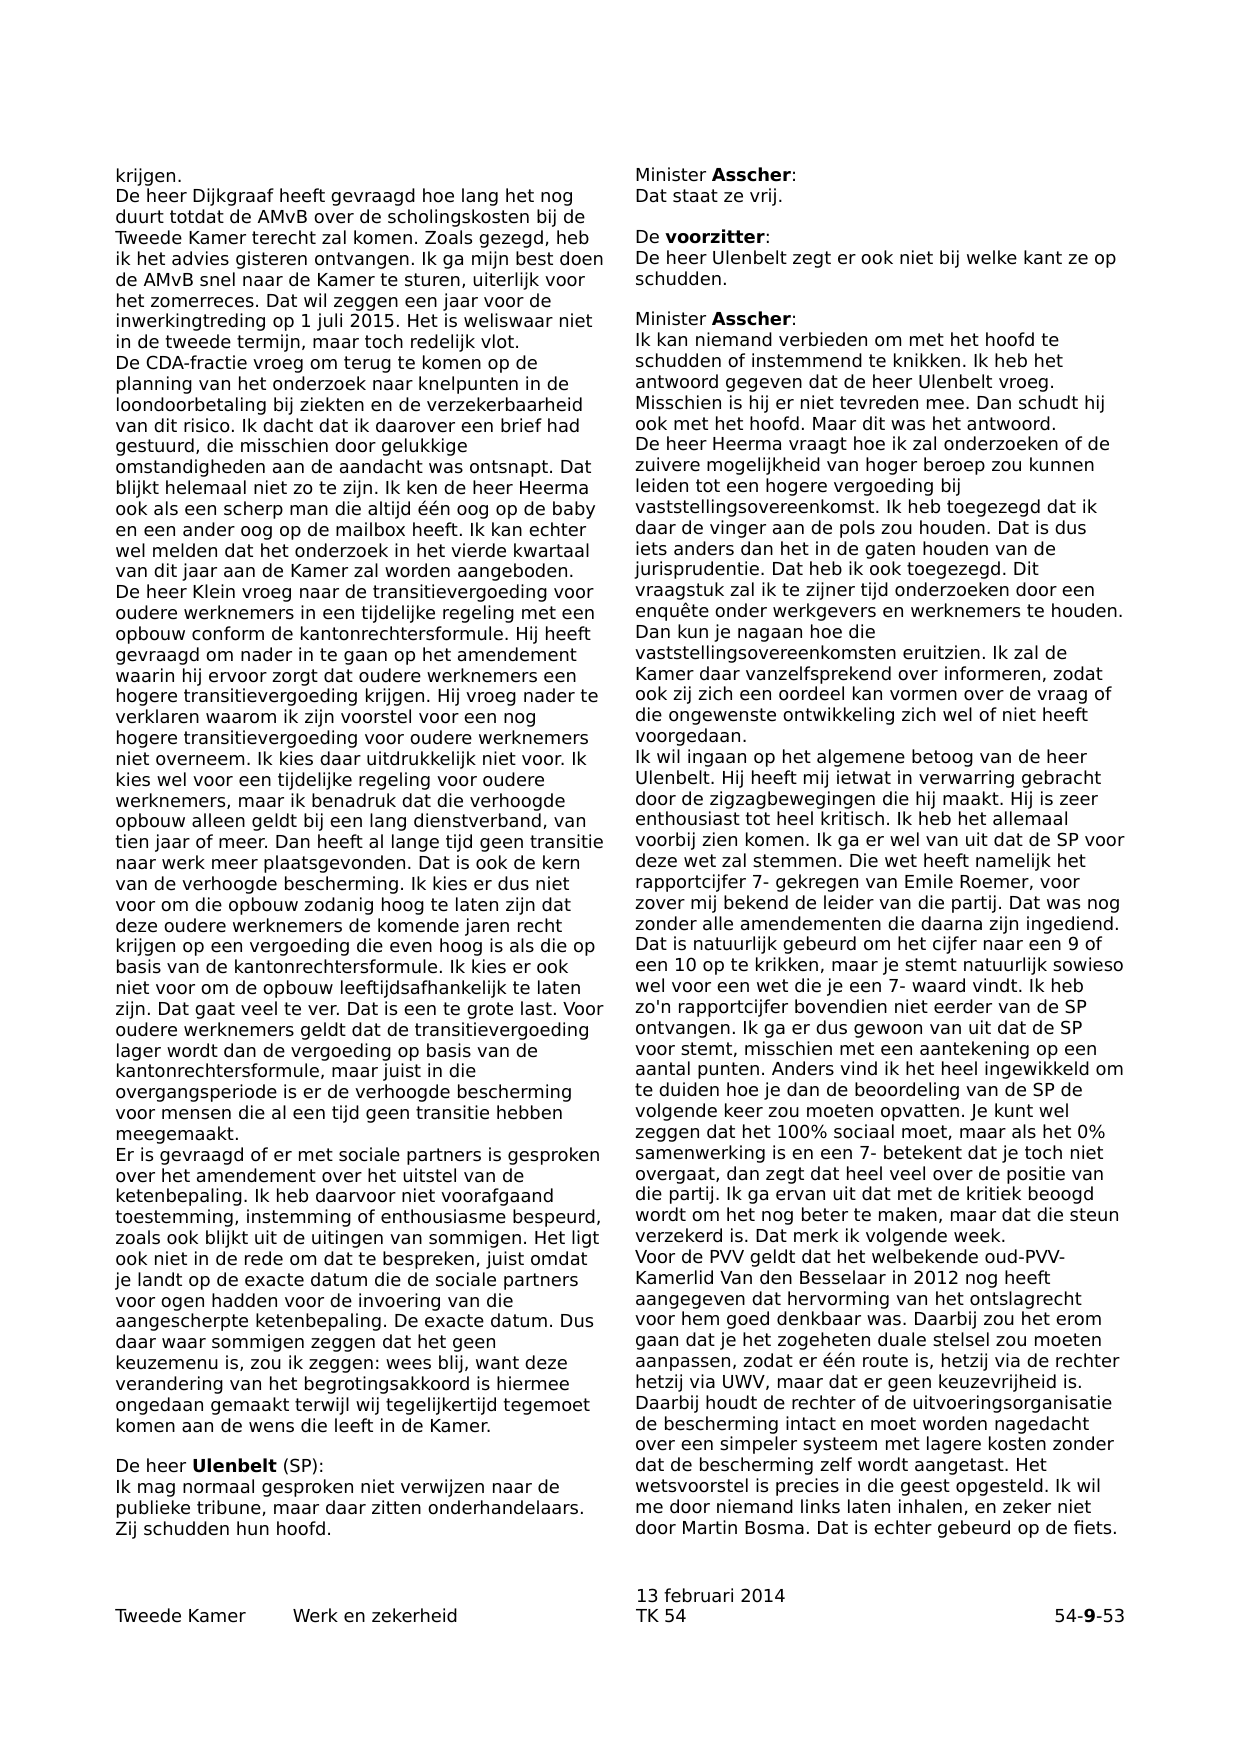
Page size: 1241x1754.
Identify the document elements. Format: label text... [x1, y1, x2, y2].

text Ik wil ingaan op het algemene betoog van de heer Ulenbelt. Hij heeft mij ietwat in verwarring gebracht door de zigzagbewegingen die hij maakt. Hij is zeer enthousiast tot heel kritisch. Ik heb het allemaal voorbij zien komen. Ik ga er wel van uit dat de SP voor deze wet zal stemmen. Die wet heeft namelijk het rapportcijfer 7- gekregen van Emile Roemer, voor zover mij bekend de leider van die partij. Dat was nog zonder alle amendementen die daarna zijn ingediend. Dat is natuurlijk gebeurd om het cijfer naar een 9 of een 10 op te krikken, maar je stemt natuurlijk sowieso wel voor een wet die je een 7- waard vindt. Ik heb zo'n rapportcijfer bovendien niet eerder van de SP ontvangen. Ik ga er dus gewoon van uit dat de SP voor stemt, misschien met een aantekening op een aantal punten. Anders vind ik het heel ingewikkeld om te duiden hoe je dan de beoordeling van de SP de volgende keer zou moeten opvatten. Je kunt wel zeggen dat het 100% sociaal moet, maar als het 0% samenwerking is en een 7- betekent dat je toch niet overgaat, dan zegt dat heel veel over de positie van die partij. Ik ga ervan uit dat met de kritiek beoogd wordt om het nog beter te maken, maar dat die steun verzekerd is. Dat merk ik volgende week. [635, 747, 1125, 1247]
text krijgen. [115, 165, 605, 186]
text De CDA-fractie vroeg om terug te komen op de planning van het onderzoek naar knelpunten in de loondoorbetaling bij ziekten en de verzekerbaarheid van dit risico. Ik dacht dat ik daarover een brief had gestuurd, die misschien door gelukkige omstandigheden aan de aandacht was ontsnapt. Dat blijkt helemaal niet zo te zijn. Ik ken de heer Heerma ook als een scherp man die altijd één oog op de baby en een ander oog op de mailbox heeft. Ik kan echter wel melden dat het onderzoek in het vierde kwartaal van dit jaar aan de Kamer zal worden aangeboden. [115, 353, 605, 582]
text Minister Asscher: [635, 165, 1125, 186]
text Voor de PVV geldt dat het welbekende oud-PVV-Kamerlid Van den Besselaar in 2012 nog heeft aangegeven dat hervorming van het ontslagrecht voor hem goed denkbaar was. Daarbij zou het erom gaan dat je het zogeheten duale stelsel zou moeten aanpassen, zodat er één route is, hetzij via de rechter hetzij via UWV, maar dat er geen keuzevrijheid is. Daarbij houdt de rechter of de uitvoeringsorganisatie de bescherming intact en moet worden nagedacht over een simpeler systeem met lagere kosten zonder dat de bescherming zelf wordt aangetast. Het wetsvoorstel is precies in die geest opgesteld. Ik wil me door niemand links laten inhalen, en zeker niet door Martin Bosma. Dat is echter gebeurd op de fiets. [635, 1247, 1125, 1538]
text Ik mag normaal gesproken niet verwijzen naar de publieke tribune, maar daar zitten onderhandelaars. Zij schudden hun hoofd. [115, 1477, 605, 1539]
text De heer Klein vroeg naar de transitievergoeding voor oudere werknemers in een tijdelijke regeling met een opbouw conform de kantonrechtersformule. Hij heeft gevraagd om nader in te gaan op het amendement waarin hij ervoor zorgt dat oudere werknemers een hogere transitievergoeding krijgen. Hij vroeg nader te verklaren waarom ik zijn voorstel voor een nog hogere transitievergoeding voor oudere werknemers niet overneem. Ik kies daar uitdrukkelijk niet voor. Ik kies wel voor een tijdelijke regeling voor oudere werknemers, maar ik benadruk dat die verhoogde opbouw alleen geldt bij een lang dienstverband, van tien jaar of meer. Dan heeft al lange tijd geen transitie naar werk meer plaatsgevonden. Dat is ook de kern van de verhoogde bescherming. Ik kies er dus niet voor om die opbouw zodanig hoog te laten zijn dat deze oudere werknemers de komende jaren recht krijgen op een vergoeding die even hoog is als die op basis van de kantonrechtersformule. Ik kies er ook niet voor om de opbouw leeftijdsafhankelijk te laten zijn. Dat gaat veel te ver. Dat is een te grote last. Voor oudere werknemers geldt dat de transitievergoeding lager wordt dan de vergoeding op basis van de kantonrechtersformule, maar juist in die overgangsperiode is er de verhoogde bescherming voor mensen die al een tijd geen transitie hebben meegemaakt. [115, 582, 605, 1144]
text De voorzitter: [635, 227, 1125, 248]
text De heer Heerma vraagt hoe ik zal onderzoeken of de zuivere mogelijkheid van hoger beroep zou kunnen leiden tot een hogere vergoeding bij vaststellingsovereenkomst. Ik heb toegezegd dat ik daar de vinger aan de pols zou houden. Dat is dus iets anders dan het in de gaten houden van de jurisprudentie. Dat heb ik ook toegezegd. Dit vraagstuk zal ik te zijner tijd onderzoeken door een enquête onder werkgevers en werknemers te houden. Dan kun je nagaan hoe die vaststellingsovereenkomsten eruitzien. Ik zal de Kamer daar vanzelfsprekend over informeren, zodat ook zij zich een oordeel kan vormen over de vraag of die ongewenste ontwikkeling zich wel of niet heeft voorgedaan. [635, 434, 1125, 747]
text Er is gevraagd of er met sociale partners is gesproken over het amendement over het uitstel van de ketenbepaling. Ik heb daarvoor niet voorafgaand toestemming, instemming of enthousiasme bespeurd, zoals ook blijkt uit de uitingen van sommigen. Het ligt ook niet in de rede om dat te bespreken, juist omdat je landt op de exacte datum die de sociale partners voor ogen hadden voor de invoering van die aangescherpte ketenbepaling. De exacte datum. Dus daar waar sommigen zeggen dat het geen keuzemenu is, zou ik zeggen: wees blij, want deze verandering van het begrotingsakkoord is hiermee ongedaan gemaakt terwijl wij tegelijkertijd tegemoet komen aan de wens die leeft in de Kamer. [115, 1144, 605, 1436]
text Dat staat ze vrij. [635, 186, 1125, 207]
text Ik kan niemand verbieden om met het hoofd te schudden of instemmend te knikken. Ik heb het antwoord gegeven dat de heer Ulenbelt vroeg. Misschien is hij er niet tevreden mee. Dan schudt hij ook met het hoofd. Maar dit was het antwoord. [635, 330, 1125, 434]
text De heer Dijkgraaf heeft gevraagd hoe lang het nog duurt totdat de AMvB over de scholingskosten bij de Tweede Kamer terecht zal komen. Zoals gezegd, heb ik het advies gisteren ontvangen. Ik ga mijn best doen de AMvB snel naar de Kamer te sturen, uiterlijk voor het zomerreces. Dat wil zeggen een jaar voor de inwerkingtreding op 1 juli 2015. Het is weliswaar niet in de tweede termijn, maar toch redelijk vlot. [115, 186, 605, 353]
text De heer Ulenbelt zegt er ook niet bij welke kant ze op schudden. [635, 248, 1125, 289]
text De heer Ulenbelt (SP): [115, 1456, 605, 1477]
text Minister Asscher: [635, 309, 1125, 330]
